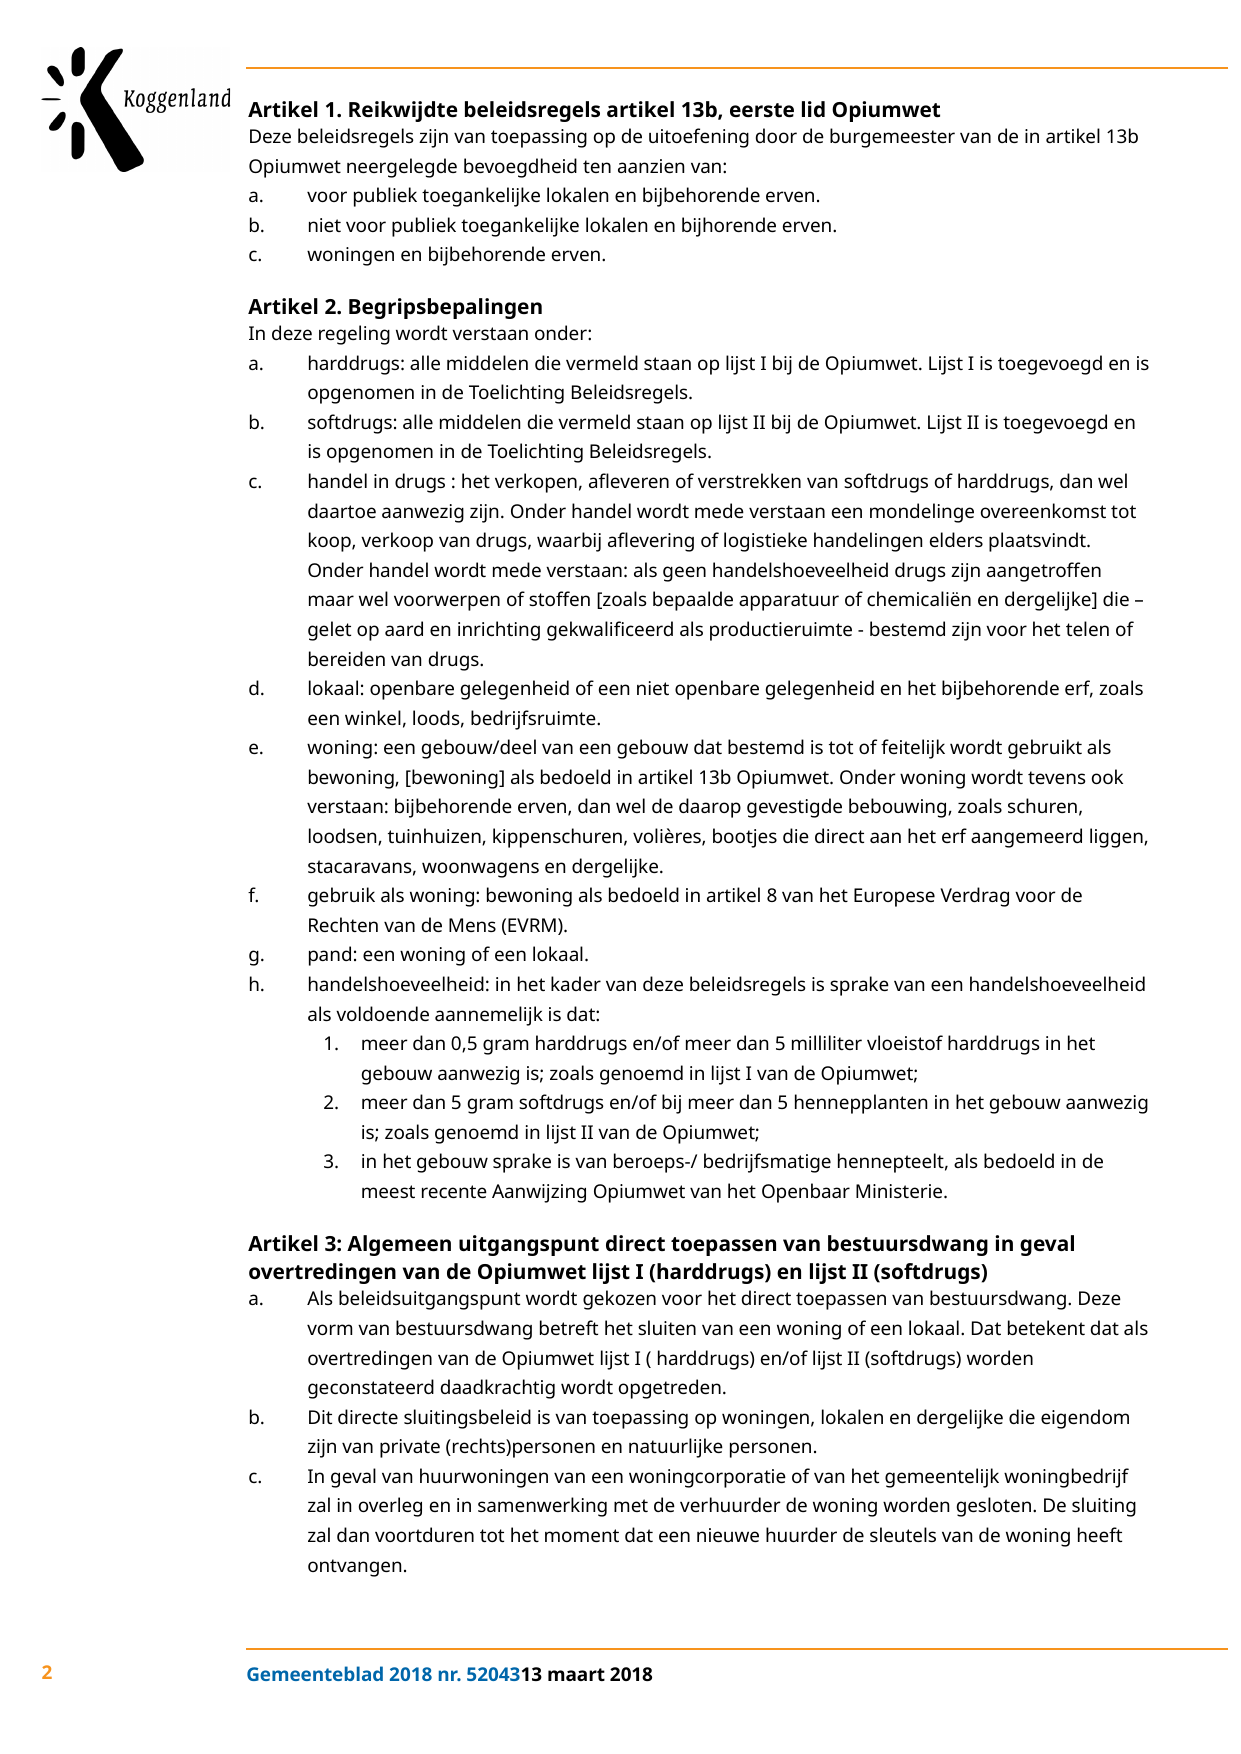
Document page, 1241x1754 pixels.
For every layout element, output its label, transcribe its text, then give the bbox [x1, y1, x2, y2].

list lokaal: openbare gelegenheid of een niet openbare gelegenheid en het bijbehorende erf, zoals een winkel, loods, bedrijfsruimte. [248, 675, 1152, 731]
list in het gebouw sprake is van beroeps-/ bedrijfsmatige hennepteelt, als bedoeld in de meest recente Aanwijzing Opiumwet van het Openbaar Ministerie. [323, 1149, 1152, 1204]
list woningen en bijbehorende erven. [248, 242, 1152, 267]
text Artikel 3: Algemeen uitgangspunt direct toepassen van bestuursdwang in geval overtredingen van de Opiumwet lijst I (harddrugs) en lijst II (softdrugs) [248, 1229, 1152, 1286]
list Als beleidsuitgangspunt wordt gekozen voor het direct toepassen van bestuursdwang. Deze vorm van bestuursdwang betreft het sluiten van een woning of een lokaal. Dat betekent dat als overtredingen van de Opiumwet lijst I ( harddrugs) en/of lijst II (softdrugs) worden geconstateerd daadkrachtig wordt opgetreden. [248, 1286, 1152, 1400]
list meer dan 0,5 gram harddrugs en/of meer dan 5 milliliter vloeistof harddrugs in het gebouw aanwezig is; zoals genoemd in lijst I van de Opiumwet; [323, 1030, 1152, 1086]
text Artikel 2. Begripsbepalingen [248, 292, 1152, 320]
list In geval van huurwoningen van een woningcorporatie of van het gemeentelijk woningbedrijf zal in overleg en in samenwerking met de verhuurder de woning worden gesloten. De sluiting zal dan voortduren tot het moment dat een nieuwe huurder de sleutels van de woning heeft ontvangen. [248, 1463, 1152, 1578]
list meer dan 5 gram softdrugs en/of bij meer dan 5 hennepplanten in het gebouw aanwezig is; zoals genoemd in lijst II van de Opiumwet; [323, 1089, 1152, 1145]
list handel in drugs : het verkopen, afleveren of verstrekken van softdrugs of harddrugs, dan wel daartoe aanwezig zijn. Onder handel wordt mede verstaan een mondelinge overeenkomst tot koop, verkoop van drugs, waarbij aflevering of logistieke handelingen elders plaatsvindt. Onder handel wordt mede verstaan: als geen handelshoeveelheid drugs zijn aangetroffen maar wel voorwerpen of stoffen [zoals bepaalde apparatuur of chemicaliën en dergelijke] die – gelet op aard en inrichting gekwalificeerd als productieruimte - bestemd zijn voor het telen of bereiden van drugs. [248, 468, 1152, 672]
text Deze beleidsregels zijn van toepassing op de uitoefening door de burgemeester van de in artikel 13b Opiumwet neergelegde bevoegdheid ten aanzien van: [248, 123, 1152, 178]
list harddrugs: alle middelen die vermeld staan op lijst I bij de Opiumwet. Lijst I is toegevoegd en is opgenomen in de Toelichting Beleidsregels. [248, 350, 1152, 405]
list woning: een gebouw/deel van een gebouw dat bestemd is tot of feitelijk wordt gebruikt als bewoning, [bewoning] als bedoeld in artikel 13b Opiumwet. Onder woning wordt tevens ook verstaan: bijbehorende erven, dan wel de daarop gevestigde bebouwing, zoals schuren, loodsen, tuinhuizen, kippenschuren, volières, bootjes die direct aan het erf aangemeerd liggen, stacaravans, woonwagens en dergelijke. [248, 734, 1152, 879]
text Artikel 1. Reikwijdte beleidsregels artikel 13b, eerste lid Opiumwet [248, 95, 1152, 123]
text In deze regeling wordt verstaan onder: [248, 320, 1152, 346]
list handelshoeveelheid: in het kader van deze beleidsregels is sprake van een handelshoeveelheid als voldoende aannemelijk is dat: [248, 971, 1152, 1027]
list softdrugs: alle middelen die vermeld staan op lijst II bij de Opiumwet. Lijst II is toegevoegd en is opgenomen in de Toelichting Beleidsregels. [248, 409, 1152, 464]
list pand: een woning of een lokaal. [248, 942, 1152, 967]
list niet voor publiek toegankelijke lokalen en bijhorende erven. [248, 212, 1152, 238]
picture [41, 47, 231, 172]
list gebruik als woning: bewoning als bedoeld in artikel 8 van het Europese Verdrag voor de Rechten van de Mens (EVRM). [248, 882, 1152, 938]
list voor publiek toegankelijke lokalen en bijbehorende erven. [248, 182, 1152, 208]
list Dit directe sluitingsbeleid is van toepassing op woningen, lokalen en dergelijke die eigendom zijn van private (rechts)personen en natuurlijke personen. [248, 1404, 1152, 1459]
